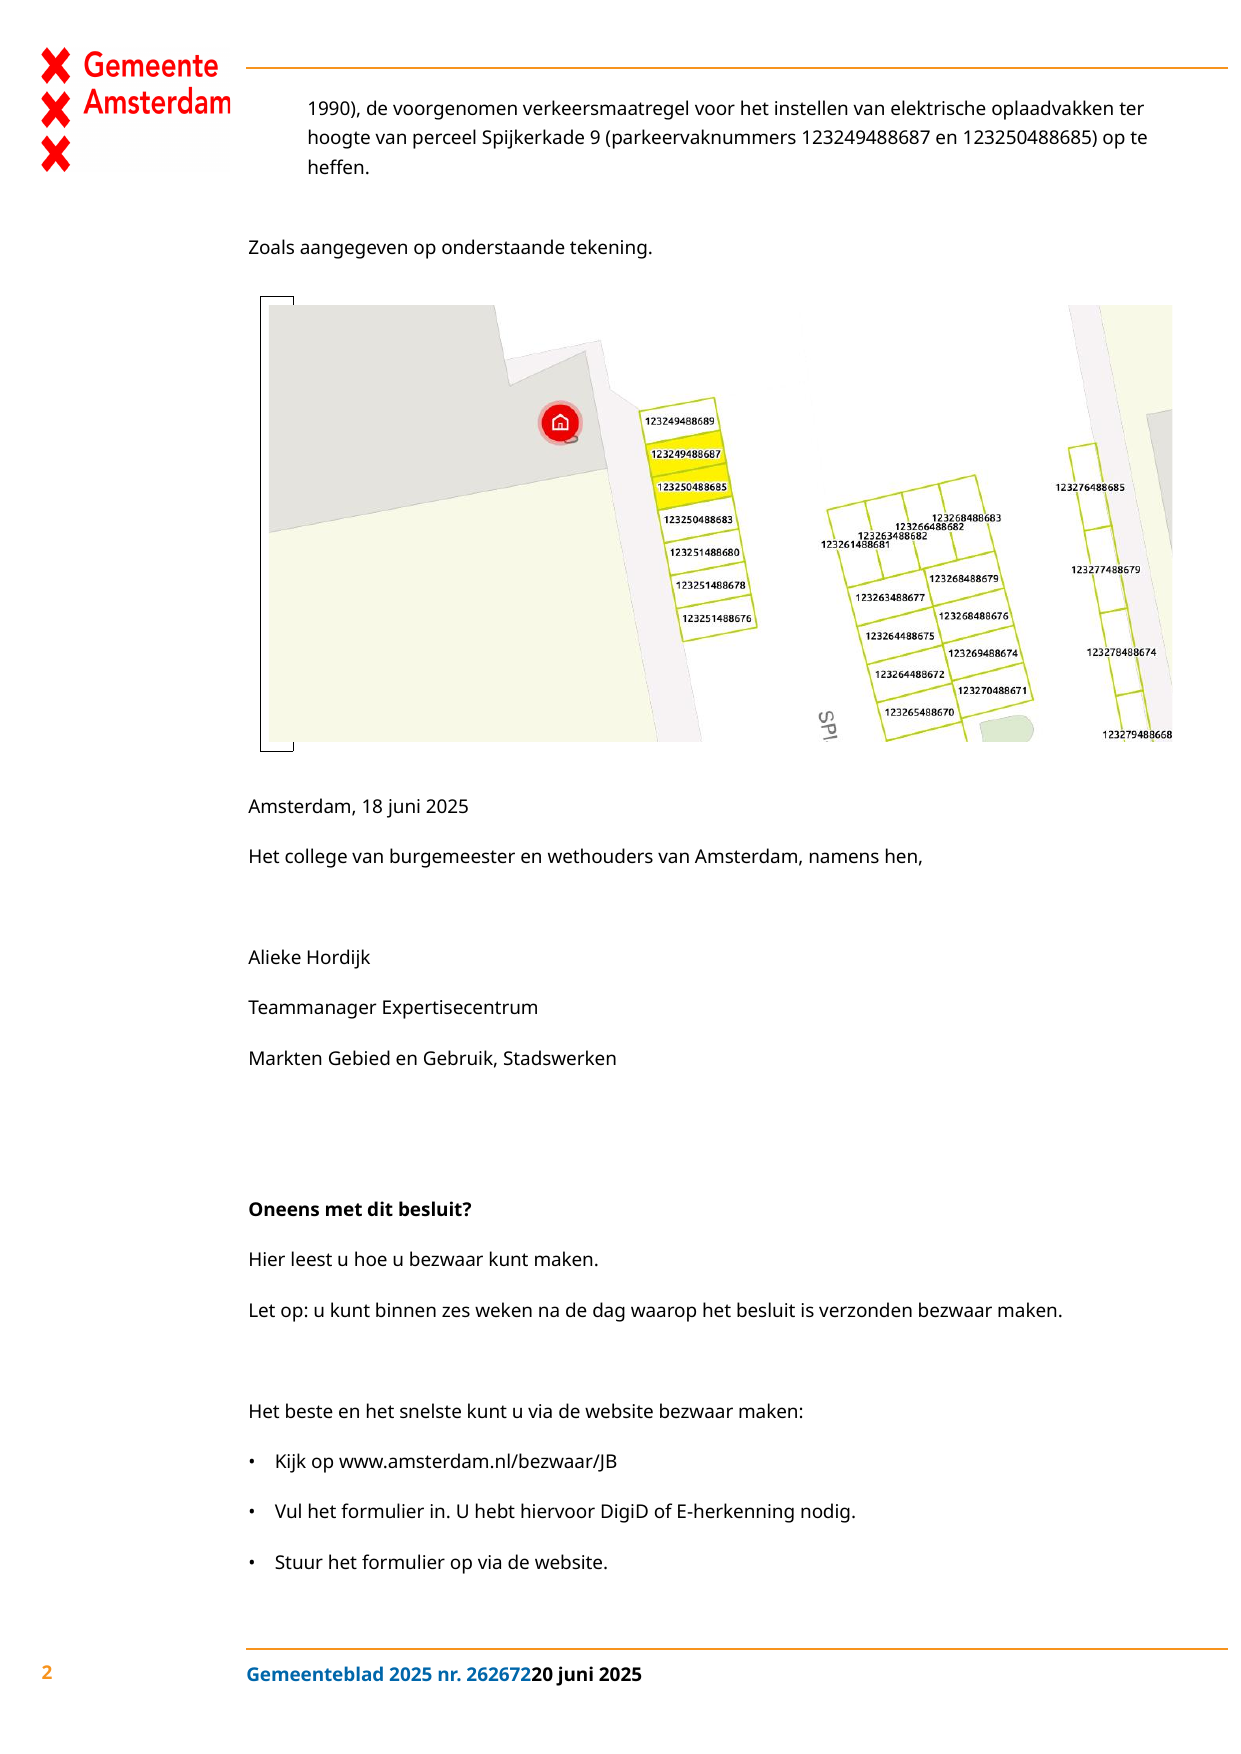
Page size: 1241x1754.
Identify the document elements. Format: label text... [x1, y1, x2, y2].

picture [41, 47, 231, 172]
text Hier leest u hoe u bezwaar kunt maken. [248, 1247, 1152, 1272]
text Het college van burgemeester en wethouders van Amsterdam, namens hen, [248, 843, 1152, 869]
text • Vul het formulier in. U hebt hiervoor DigiD of E-herkenning nodig. [248, 1499, 1152, 1524]
text Let op: u kunt binnen zes weken na de dag waarop het besluit is verzonden bezwaar maken. [248, 1297, 1152, 1323]
text Amsterdam, 18 juni 2025 [248, 793, 1152, 818]
text Teammanager Expertisecentrum [248, 994, 1152, 1020]
list 1990), de voorgenomen verkeersmaatregel voor het instellen van elektrische oplaadvakken ter hoogte van perceel Spijkerkade 9 (parkeervaknummers 123249488687 en 123250488685) op te heffen. [248, 95, 1152, 180]
picture [268, 305, 1173, 742]
text Alieke Hordijk [248, 944, 1152, 970]
text Het beste en het snelste kunt u via de website bezwaar maken: [248, 1398, 1152, 1423]
text Zoals aangegeven op onderstaande tekening. [248, 234, 1152, 260]
text Markten Gebied en Gebruik, Stadswerken [248, 1045, 1152, 1071]
text • Kijk op www.amsterdam.nl/bezwaar/JB [248, 1448, 1152, 1474]
text Oneens met dit besluit? [248, 1196, 1152, 1222]
text • Stuur het formulier op via de website. [248, 1549, 1152, 1575]
